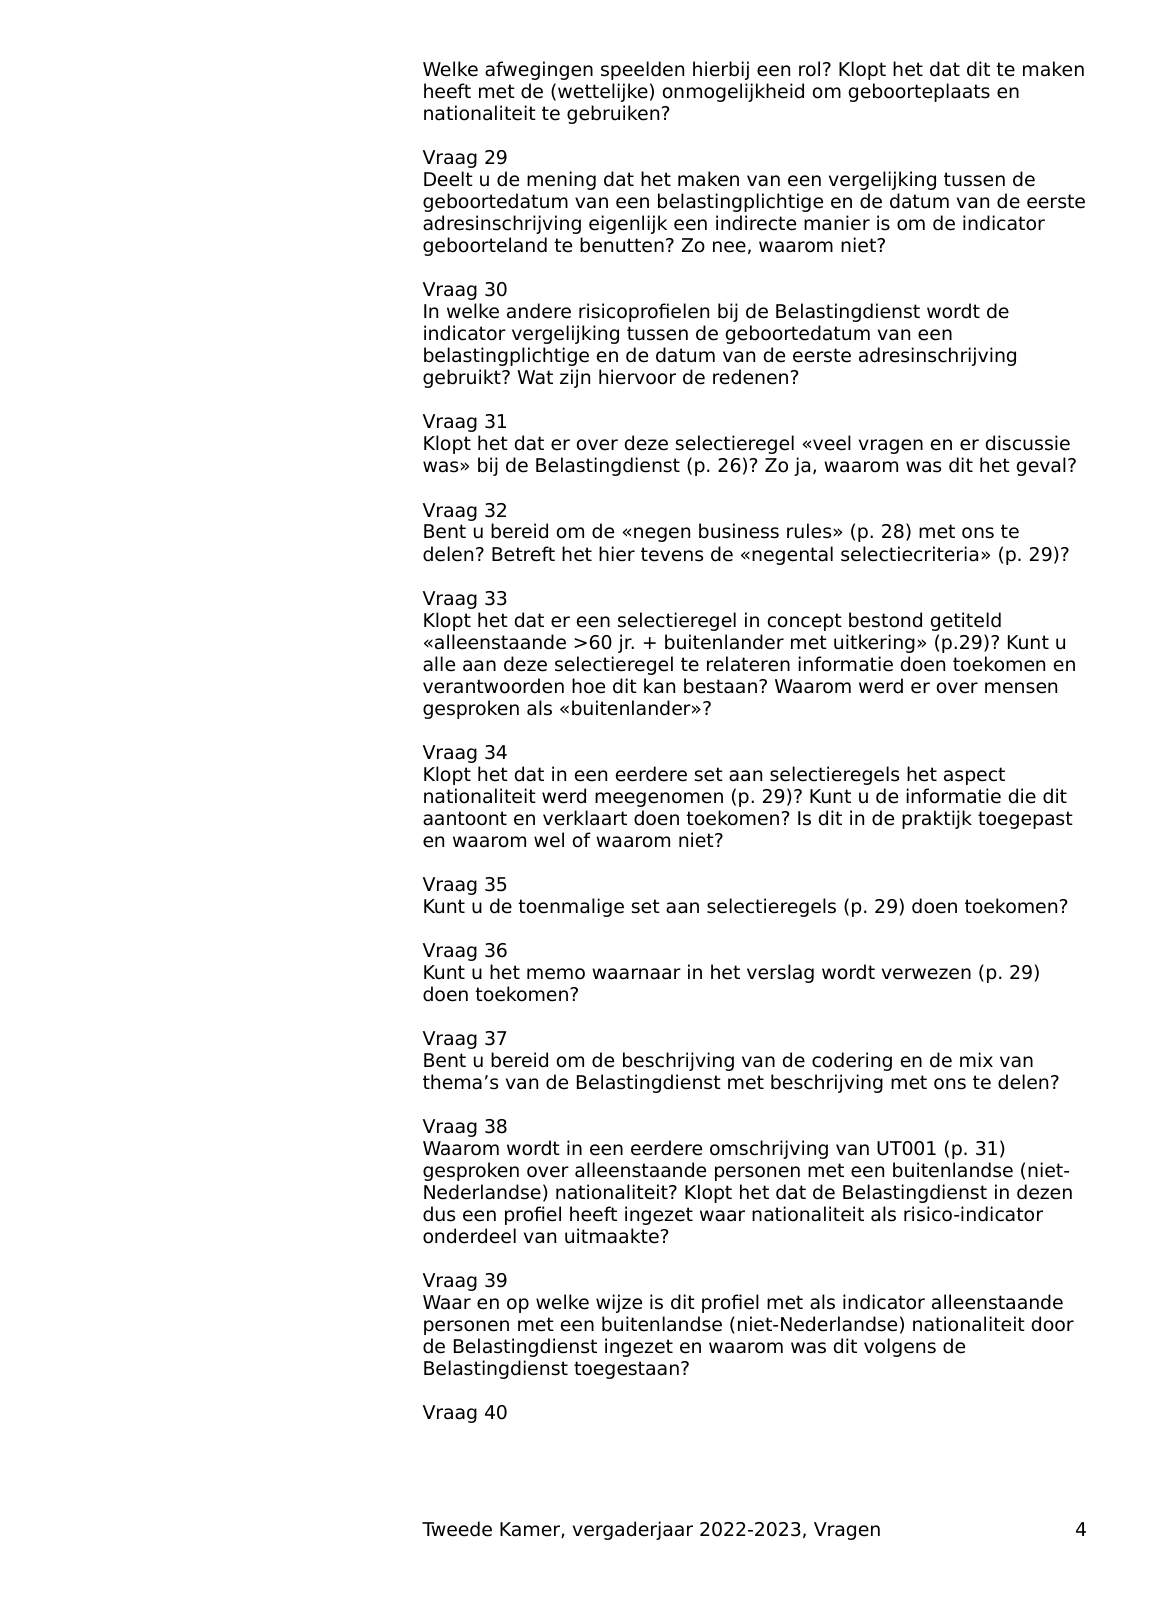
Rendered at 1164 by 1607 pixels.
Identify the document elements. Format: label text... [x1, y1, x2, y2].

text Bent u bereid om de «negen business rules» (p. 28) met ons te delen? Betreft het hier tevens de «negental selectiecriteria» (p. 29)? [422, 521, 1087, 565]
text Kunt u de toenmalige set aan selectieregels (p. 29) doen toekomen? [422, 896, 1087, 918]
text Klopt het dat er over deze selectieregel «veel vragen en er discussie was» bij de Belastingdienst (p. 26)? Zo ja, waarom was dit het geval? [422, 433, 1087, 477]
text Waarom wordt in een eerdere omschrijving van UT001 (p. 31) gesproken over alleenstaande personen met een buitenlandse (niet-Nederlandse) nationaliteit? Klopt het dat de Belastingdienst in dezen dus een profiel heeft ingezet waar nationaliteit als risico-indicator onderdeel van uitmaakte? [422, 1138, 1087, 1248]
text Vraag 33 [422, 588, 1087, 609]
text Vraag 35 [422, 874, 1087, 896]
text Vraag 30 [422, 279, 1087, 301]
text Vraag 34 [422, 742, 1087, 764]
text Klopt het dat er een selectieregel in concept bestond getiteld «alleenstaande >60 jr. + buitenlander met uitkering» (p.29)? Kunt u alle aan deze selectieregel te relateren informatie doen toekomen en verantwoorden hoe dit kan bestaan? Waarom werd er over mensen gesproken als «buitenlander»? [422, 609, 1087, 719]
text Vraag 39 [422, 1270, 1087, 1292]
text Deelt u de mening dat het maken van een vergelijking tussen de geboortedatum van een belastingplichtige en de datum van de eerste adresinschrijving eigenlijk een indirecte manier is om de indicator geboorteland te benutten? Zo nee, waarom niet? [422, 169, 1087, 257]
text Waar en op welke wijze is dit profiel met als indicator alleenstaande personen met een buitenlandse (niet-Nederlandse) nationaliteit door de Belastingdienst ingezet en waarom was dit volgens de Belastingdienst toegestaan? [422, 1292, 1087, 1380]
text Welke afwegingen speelden hierbij een rol? Klopt het dat dit te maken heeft met de (wettelijke) onmogelijkheid om geboorteplaats en nationaliteit te gebruiken? [422, 59, 1087, 125]
text Vraag 38 [422, 1116, 1087, 1138]
text Bent u bereid om de beschrijving van de codering en de mix van thema’s van de Belastingdienst met beschrijving met ons te delen? [422, 1050, 1087, 1094]
text Vraag 37 [422, 1028, 1087, 1050]
text Klopt het dat in een eerdere set aan selectieregels het aspect nationaliteit werd meegenomen (p. 29)? Kunt u de informatie die dit aantoont en verklaart doen toekomen? Is dit in de praktijk toegepast en waarom wel of waarom niet? [422, 764, 1087, 852]
text Vraag 40 [422, 1402, 1087, 1424]
text Vraag 36 [422, 940, 1087, 962]
text Vraag 32 [422, 499, 1087, 521]
text Vraag 29 [422, 147, 1087, 169]
text Kunt u het memo waarnaar in het verslag wordt verwezen (p. 29) doen toekomen? [422, 962, 1087, 1006]
text In welke andere risicoprofielen bij de Belastingdienst wordt de indicator vergelijking tussen de geboortedatum van een belastingplichtige en de datum van de eerste adresinschrijving gebruikt? Wat zijn hiervoor de redenen? [422, 301, 1087, 389]
text Vraag 31 [422, 411, 1087, 433]
